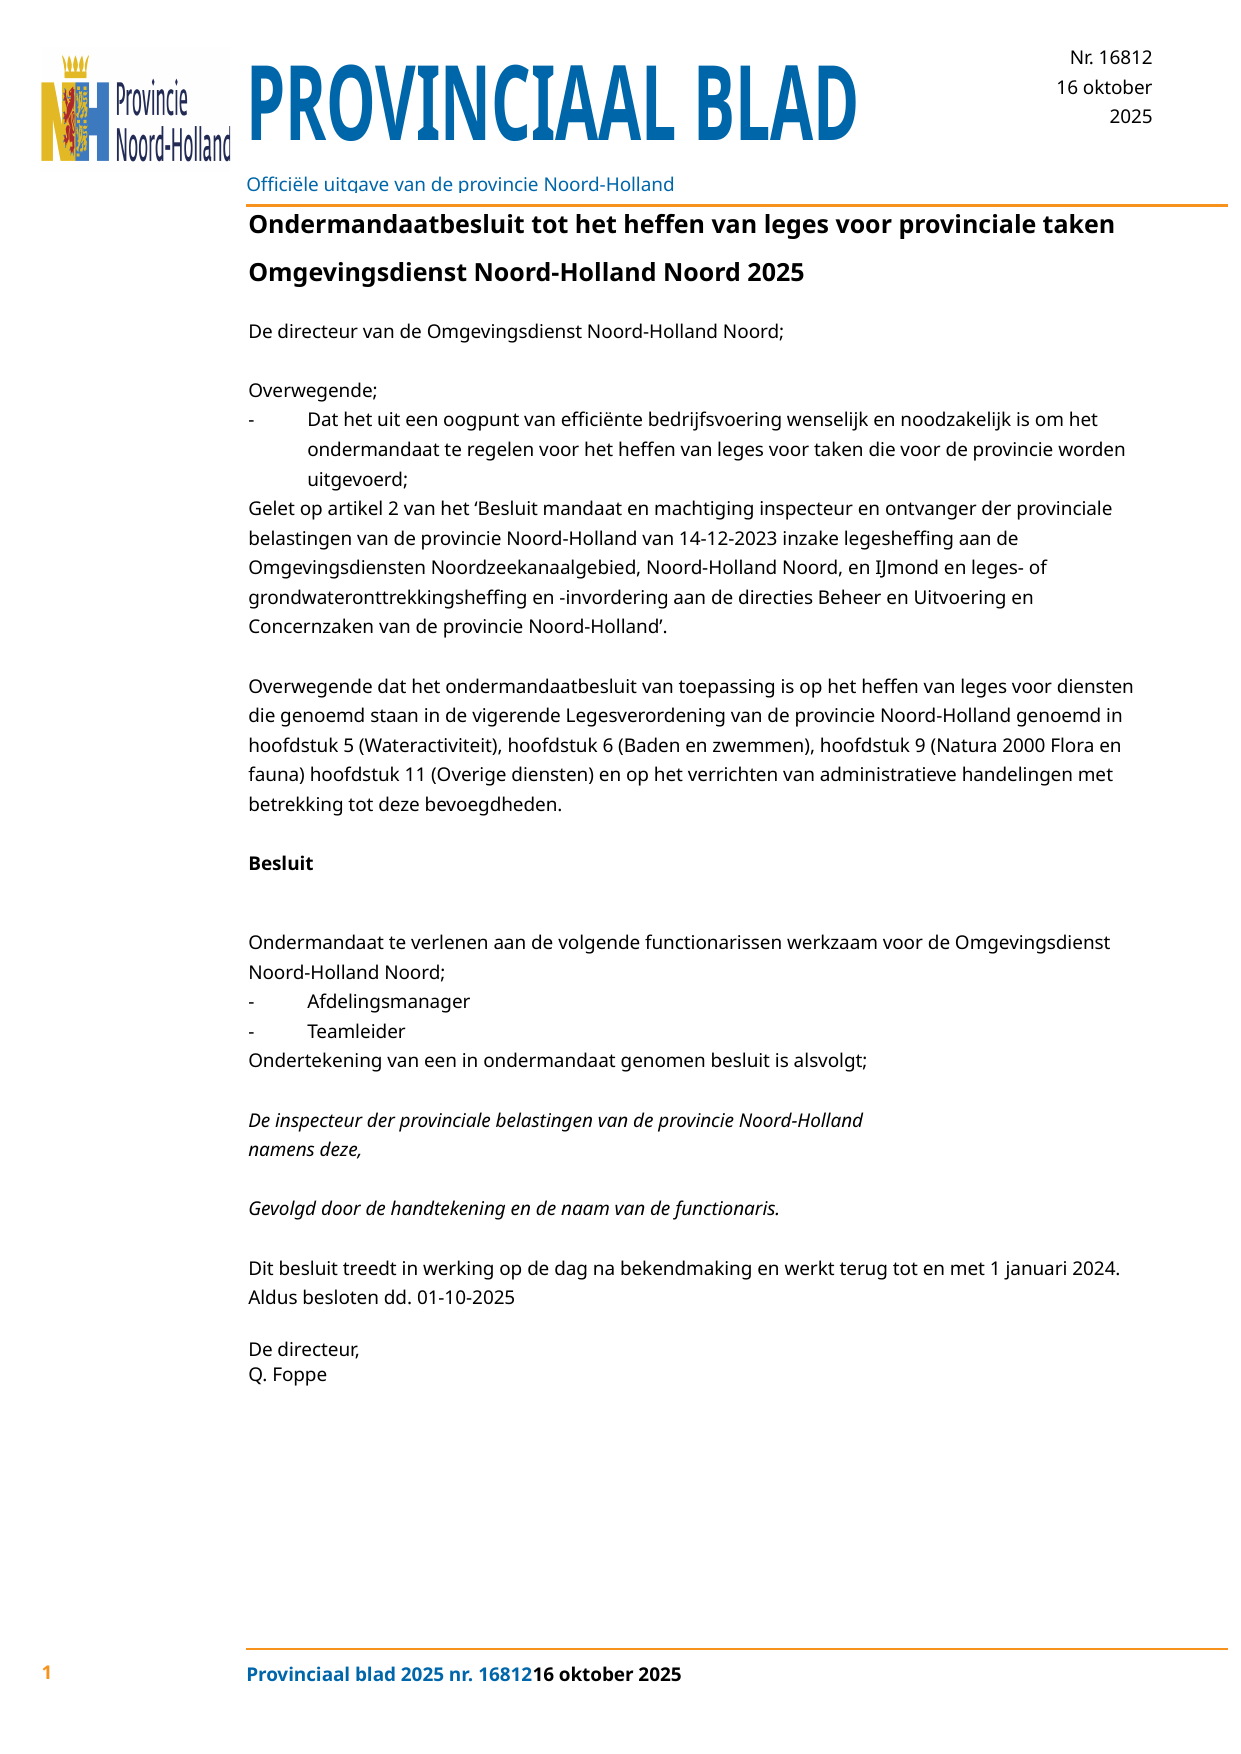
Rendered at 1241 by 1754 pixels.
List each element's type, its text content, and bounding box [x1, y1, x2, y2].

text Besluit [248, 850, 1152, 876]
text De inspecteur der provinciale belastingen van de provincie Noord-Holland [248, 1107, 1152, 1132]
text Q. Foppe [248, 1361, 1152, 1387]
list Teamleider [248, 1018, 1152, 1044]
text De directeur, [248, 1336, 1152, 1361]
list Dat het uit een oogpunt van efficiënte bedrijfsvoering wenselijk en noodzakelijk is om het ondermandaat te regelen voor het heffen van leges voor taken die voor de provincie worden uitgevoerd; [248, 407, 1152, 492]
list Afdelingsmanager [248, 988, 1152, 1014]
text namens deze, [248, 1136, 1152, 1162]
text De directeur van de Omgevingsdienst Noord-Holland Noord; [248, 318, 1152, 344]
text Aldus besloten dd. 01-10-2025 [248, 1284, 1152, 1310]
text Overwegende; [248, 377, 1152, 403]
text Gevolgd door de handtekening en de naam van de functionaris. [248, 1196, 1152, 1221]
text Ondermandaat te verlenen aan de volgende functionarissen werkzaam voor de Omgevingsdienst Noord-Holland Noord; [248, 929, 1152, 984]
text Ondertekening van een in ondermandaat genomen besluit is alsvolgt; [248, 1048, 1152, 1073]
text Overwegende dat het ondermandaatbesluit van toepassing is op het heffen van leges voor diensten die genoemd staan in de vigerende Legesverordening van de provincie Noord-Holland genoemd in hoofdstuk 5 (Wateractiviteit), hoofdstuk 6 (Baden en zwemmen), hoofdstuk 9 (Natura 2000 Flora en fauna) hoofdstuk 11 (Overige diensten) en op het verrichten van administratieve handelingen met betrekking tot deze bevoegdheden. [248, 673, 1152, 817]
text Gelet op artikel 2 van het ‘Besluit mandaat en machtiging inspecteur en ontvanger der provinciale belastingen van de provincie Noord-Holland van 14-12-2023 inzake legesheffing aan de Omgevingsdiensten Noordzeekanaalgebied, Noord-Holland Noord, en IJmond en leges- of grondwateronttrekkingsheffing en -invordering aan de directies Beheer en Uitvoering en Concernzaken van de provincie Noord-Holland’. [248, 495, 1152, 639]
text Dit besluit treedt in werking op de dag na bekendmaking en werkt terug tot en met 1 januari 2024. [248, 1255, 1152, 1280]
text Ondermandaatbesluit tot het heffen van leges voor provinciale taken Omgevingsdienst Noord-Holland Noord 2025 [248, 207, 1152, 288]
picture [41, 47, 231, 172]
